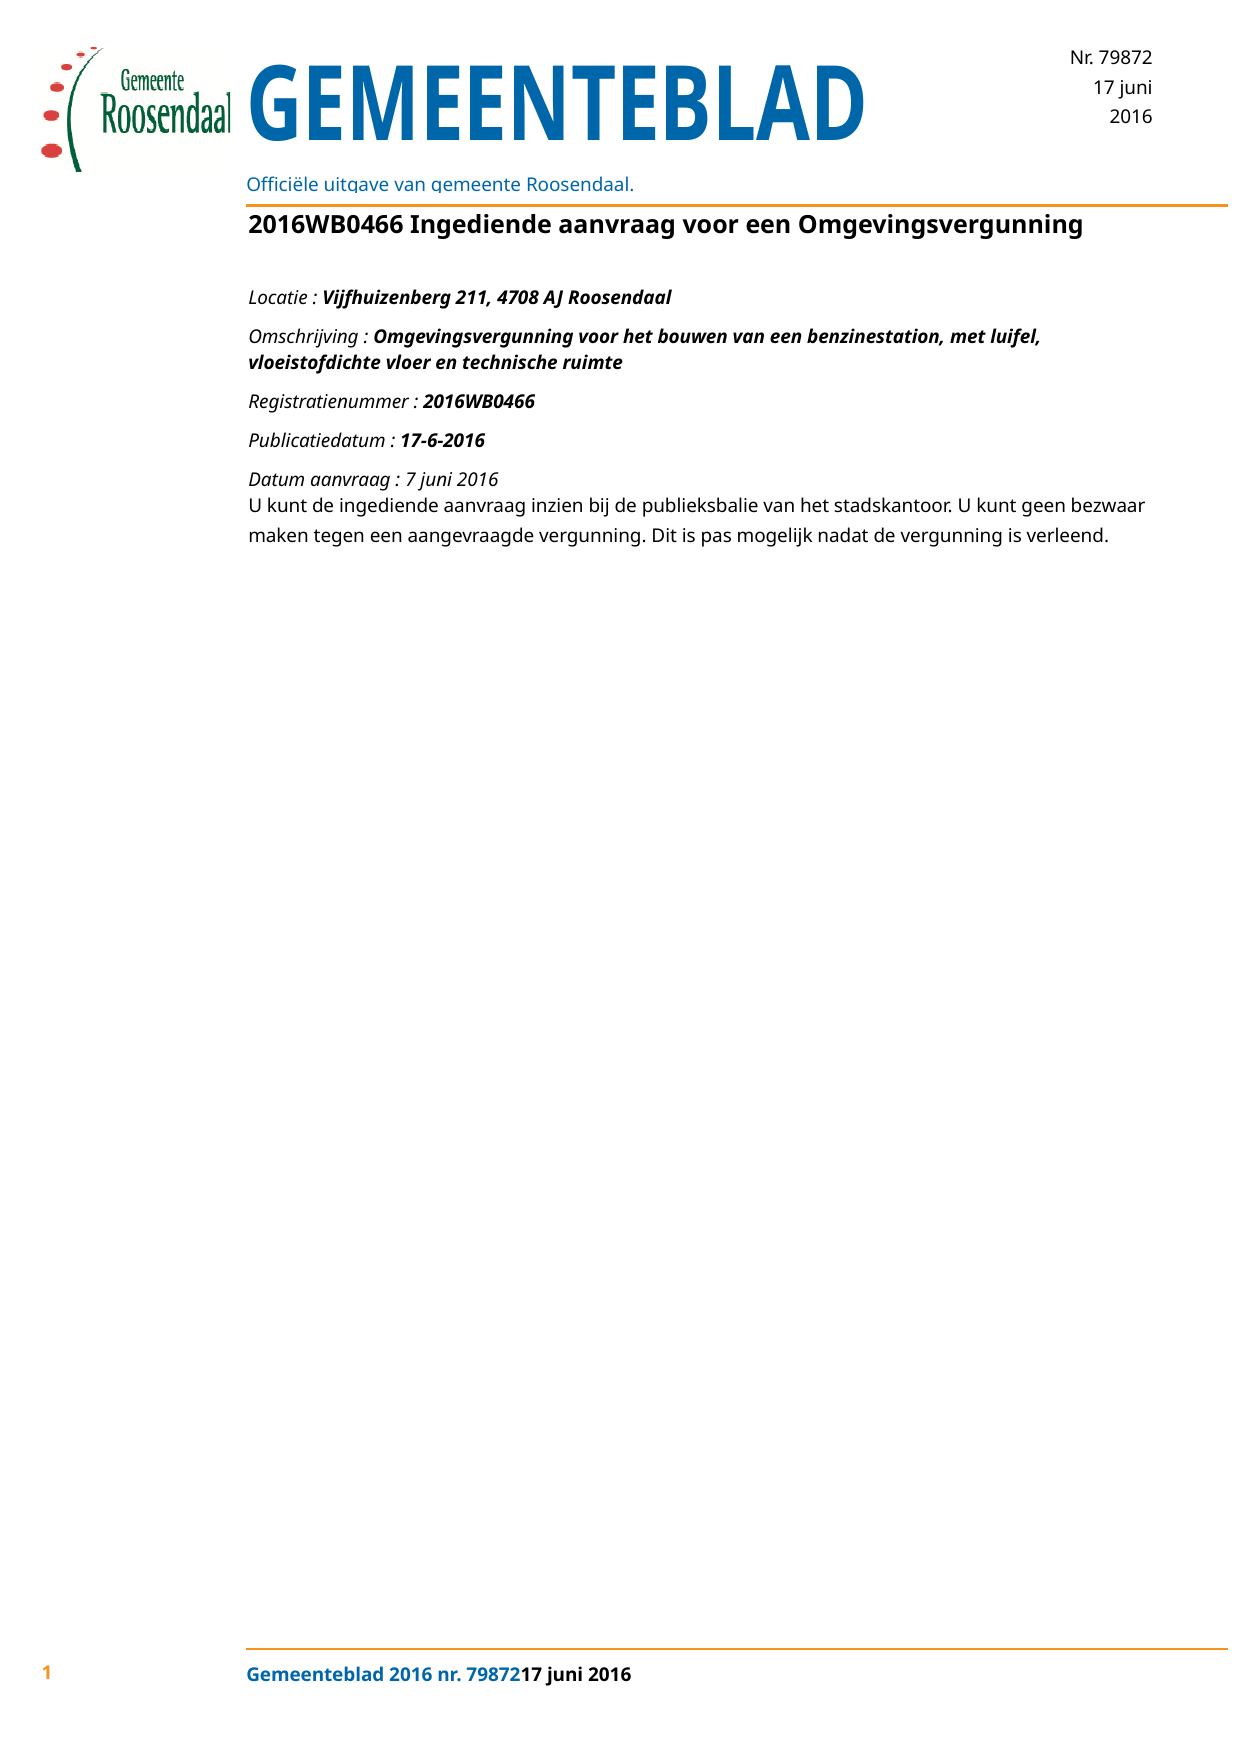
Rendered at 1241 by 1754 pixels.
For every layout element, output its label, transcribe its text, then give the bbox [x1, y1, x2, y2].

text Omschrijving : Omgevingsvergunning voor het bouwen van een benzinestation, met luifel, vloeistofdichte vloer en technische ruimte [248, 323, 1152, 374]
text Publicatiedatum : 17-6-2016 [248, 427, 1152, 453]
text U kunt de ingediende aanvraag inzien bij de publieksbalie van het stadskantoor. U kunt geen bezwaar maken tegen een aangevraagde vergunning. Dit is pas mogelijk nadat de vergunning is verleend. [248, 492, 1152, 548]
picture [41, 47, 231, 172]
text Locatie : Vijfhuizenberg 211, 4708 AJ Roosendaal [248, 284, 1152, 309]
text 2016WB0466 Ingediende aanvraag voor een Omgevingsvergunning [248, 207, 1152, 241]
text Registratienummer : 2016WB0466 [248, 388, 1152, 414]
text Datum aanvraag : 7 juni 2016 [248, 467, 1152, 492]
